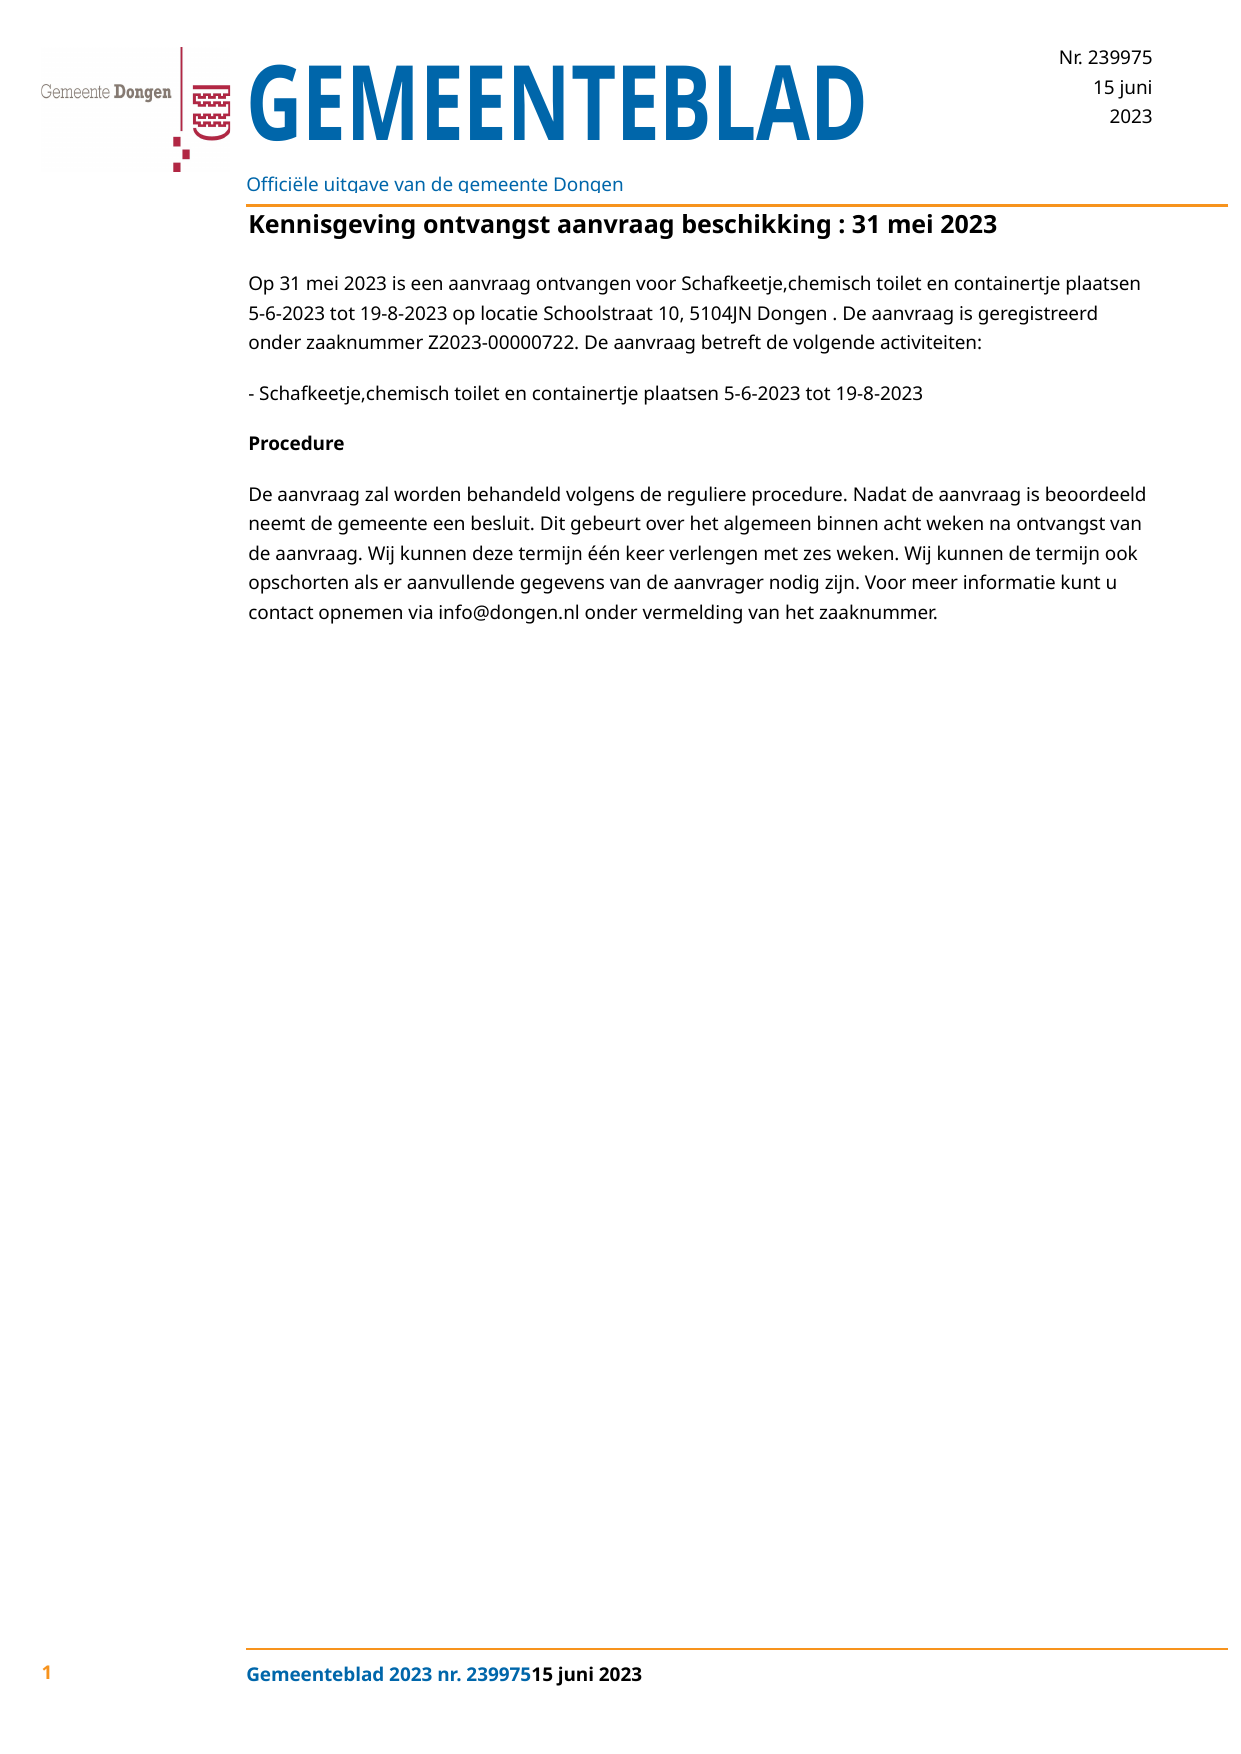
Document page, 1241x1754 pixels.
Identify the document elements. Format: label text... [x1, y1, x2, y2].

text - Schafkeetje,chemisch toilet en containertje plaatsen 5-6-2023 tot 19-8-2023 [248, 380, 1152, 406]
picture [41, 47, 231, 172]
text Kennisgeving ontvangst aanvraag beschikking : 31 mei 2023 [248, 207, 1152, 241]
text Op 31 mei 2023 is een aanvraag ontvangen voor Schafkeetje,chemisch toilet en containertje plaatsen 5-6-2023 tot 19-8-2023 op locatie Schoolstraat 10, 5104JN Dongen . De aanvraag is geregistreerd onder zaaknummer Z2023-00000722. De aanvraag betreft de volgende activiteiten: [248, 270, 1152, 355]
text De aanvraag zal worden behandeld volgens de reguliere procedure. Nadat de aanvraag is beoordeeld neemt de gemeente een besluit. Dit gebeurt over het algemeen binnen acht weken na ontvangst van de aanvraag. Wij kunnen deze termijn één keer verlengen met zes weken. Wij kunnen de termijn ook opschorten als er aanvullende gegevens van de aanvrager nodig zijn. Voor meer informatie kunt u contact opnemen via info@dongen.nl onder vermelding van het zaaknummer. [248, 481, 1152, 625]
text Procedure [248, 430, 1152, 456]
